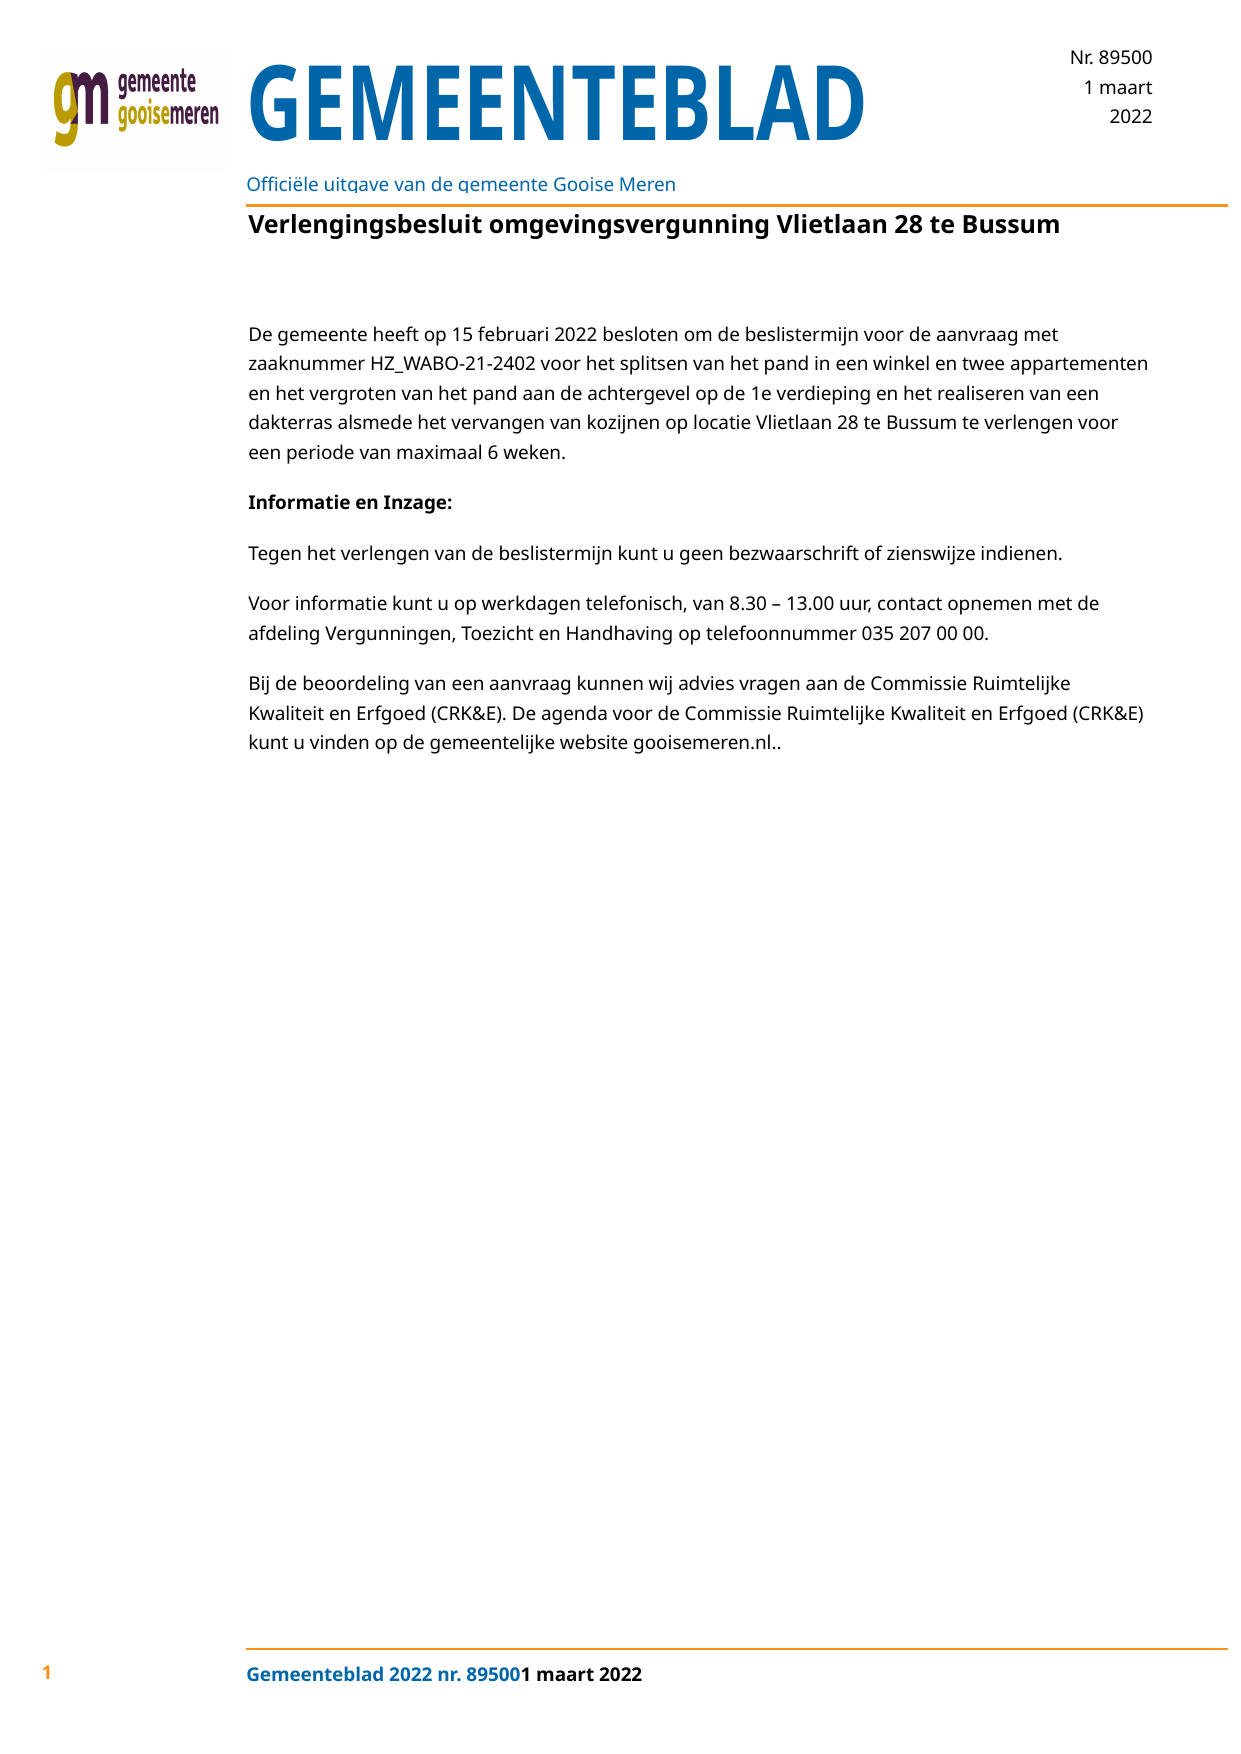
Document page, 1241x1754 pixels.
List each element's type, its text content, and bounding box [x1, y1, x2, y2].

text Informatie en Inzage: [248, 489, 1152, 515]
text Tegen het verlengen van de beslistermijn kunt u geen bezwaarschrift of zienswijze indienen. [248, 540, 1152, 566]
text Bij de beoordeling van een aanvraag kunnen wij advies vragen aan de Commissie Ruimtelijke Kwaliteit en Erfgoed (CRK&E). De agenda voor de Commissie Ruimtelijke Kwaliteit en Erfgoed (CRK&E) kunt u vinden op de gemeentelijke website gooisemeren.nl.. [248, 670, 1152, 755]
text Voor informatie kunt u op werkdagen telefonisch, van 8.30 – 13.00 uur, contact opnemen met de afdeling Vergunningen, Toezicht en Handhaving op telefoonnummer 035 207 00 00. [248, 590, 1152, 646]
picture [41, 47, 231, 172]
text Verlengingsbesluit omgevingsvergunning Vlietlaan 28 te Bussum [248, 207, 1152, 241]
text De gemeente heeft op 15 februari 2022 besloten om de beslistermijn voor de aanvraag met zaaknummer HZ_WABO-21-2402 voor het splitsen van het pand in een winkel en twee appartementen en het vergroten van het pand aan de achtergevel op de 1e verdieping en het realiseren van een dakterras alsmede het vervangen van kozijnen op locatie Vlietlaan 28 te Bussum te verlengen voor een periode van maximaal 6 weken. [248, 321, 1152, 465]
